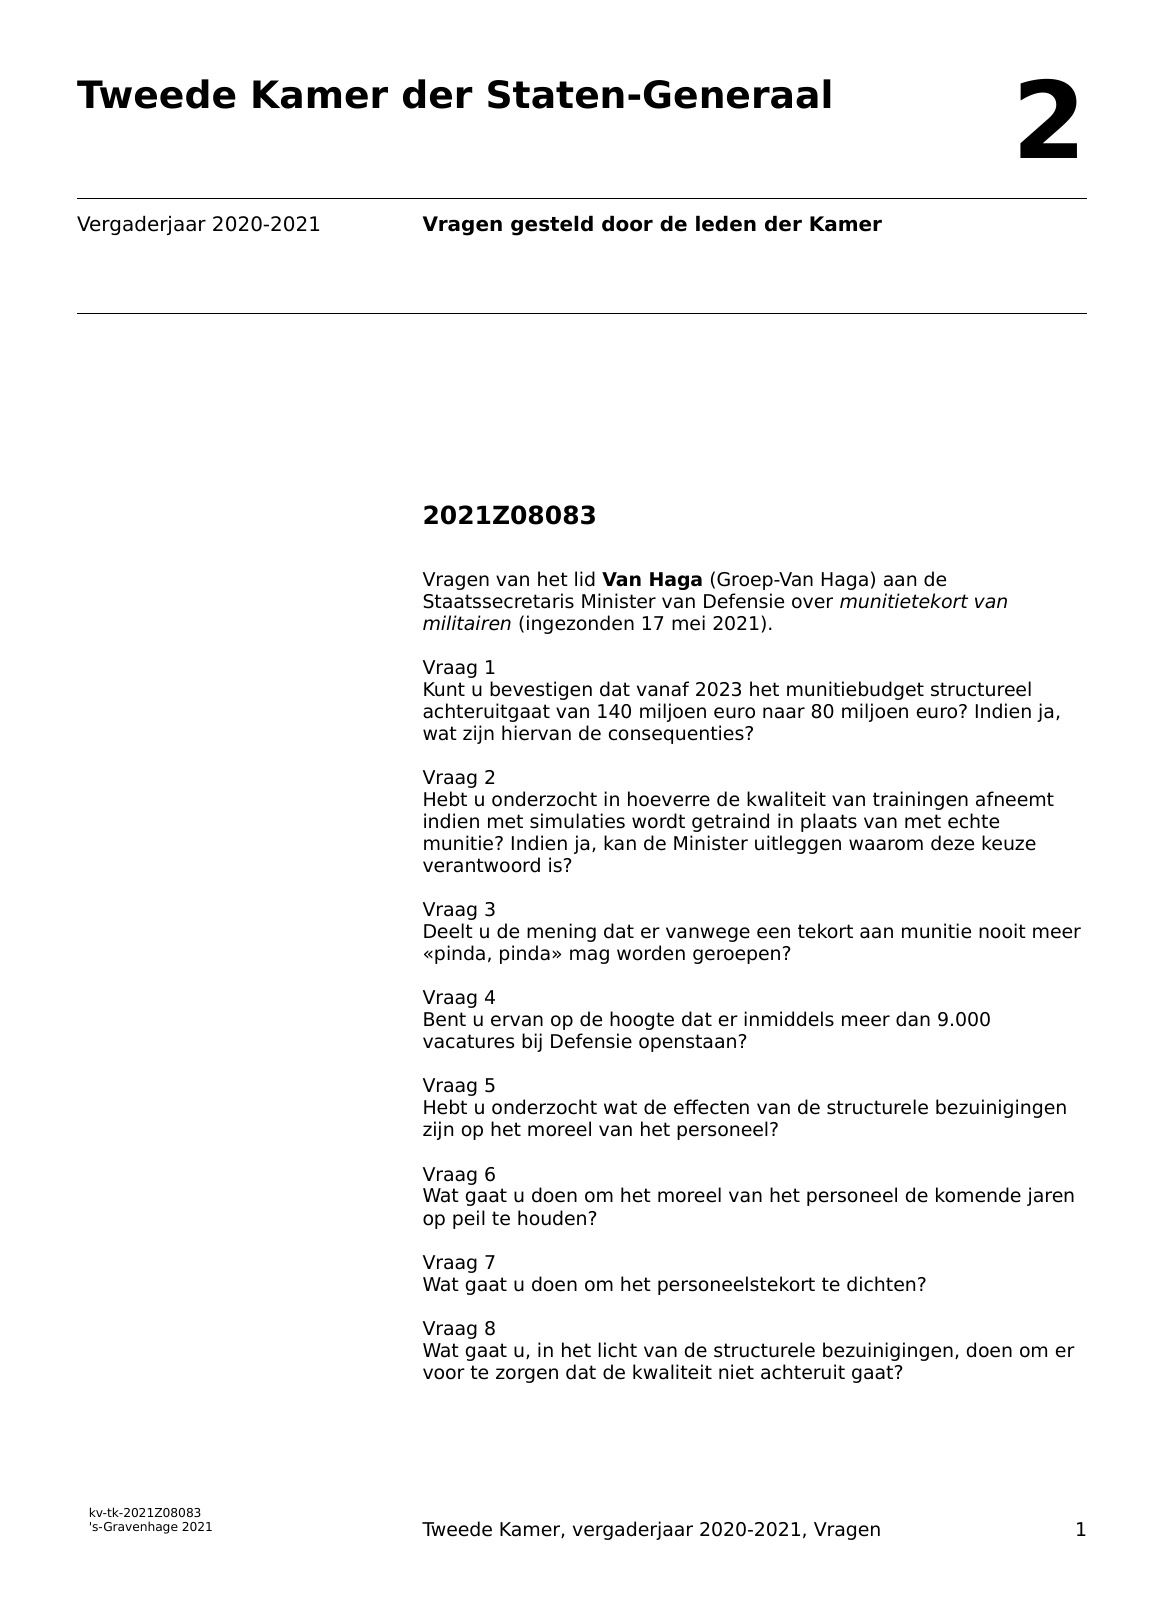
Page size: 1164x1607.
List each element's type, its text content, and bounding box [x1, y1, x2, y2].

text 2021Z08083 [422, 501, 1087, 531]
text Wat gaat u doen om het personeelstekort te dichten? [422, 1273, 1087, 1296]
table_cell Vergaderjaar 2020-2021 [77, 199, 422, 313]
text Wat gaat u doen om het moreel van het personeel de komende jaren op peil te houden? [422, 1185, 1087, 1229]
text Hebt u onderzocht in hoeverre de kwaliteit van trainingen afneemt indien met simulaties wordt getraind in plaats van met echte munitie? Indien ja, kan de Minister uitleggen waarom deze keuze verantwoord is? [422, 789, 1087, 877]
text Bent u ervan op de hoogte dat er inmiddels meer dan 9.000 vacatures bij Defensie openstaan? [422, 1009, 1087, 1053]
text Kunt u bevestigen dat vanaf 2023 het munitiebudget structureel achteruitgaat van 140 miljoen euro naar 80 miljoen euro? Indien ja, wat zijn hiervan de consequenties? [422, 679, 1087, 745]
table_cell Vragen gesteld door de leden der Kamer [422, 199, 1087, 313]
text Vraag 2 [422, 767, 1087, 789]
text Deelt u de mening dat er vanwege een tekort aan munitie nooit meer «pinda, pinda» mag worden geroepen? [422, 921, 1087, 965]
text Vraag 5 [422, 1075, 1087, 1097]
text Wat gaat u, in het licht van de structurele bezuinigingen, doen om er voor te zorgen dat de kwaliteit niet achteruit gaat? [422, 1340, 1087, 1384]
text kv-tk-2021Z08083 [88, 1506, 323, 1520]
text Vragen van het lid Van Haga (Groep-Van Haga) aan de Staatssecretaris Minister van Defensie over munitietekort van militairen (ingezonden 17 mei 2021). [422, 569, 1087, 635]
text Vraag 3 [422, 899, 1087, 921]
text Vraag 1 [422, 657, 1087, 679]
text Vraag 6 [422, 1163, 1087, 1185]
text Vraag 4 [422, 987, 1087, 1009]
text Vraag 7 [422, 1252, 1087, 1273]
text Hebt u onderzocht wat de effecten van de structurele bezuinigingen zijn op het moreel van het personeel? [422, 1097, 1087, 1141]
text Vraag 8 [422, 1318, 1087, 1340]
table_header 2 [886, 59, 1087, 198]
table_header Tweede Kamer der Staten-Generaal [77, 59, 886, 198]
text 's-Gravenhage 2021 [88, 1520, 323, 1534]
